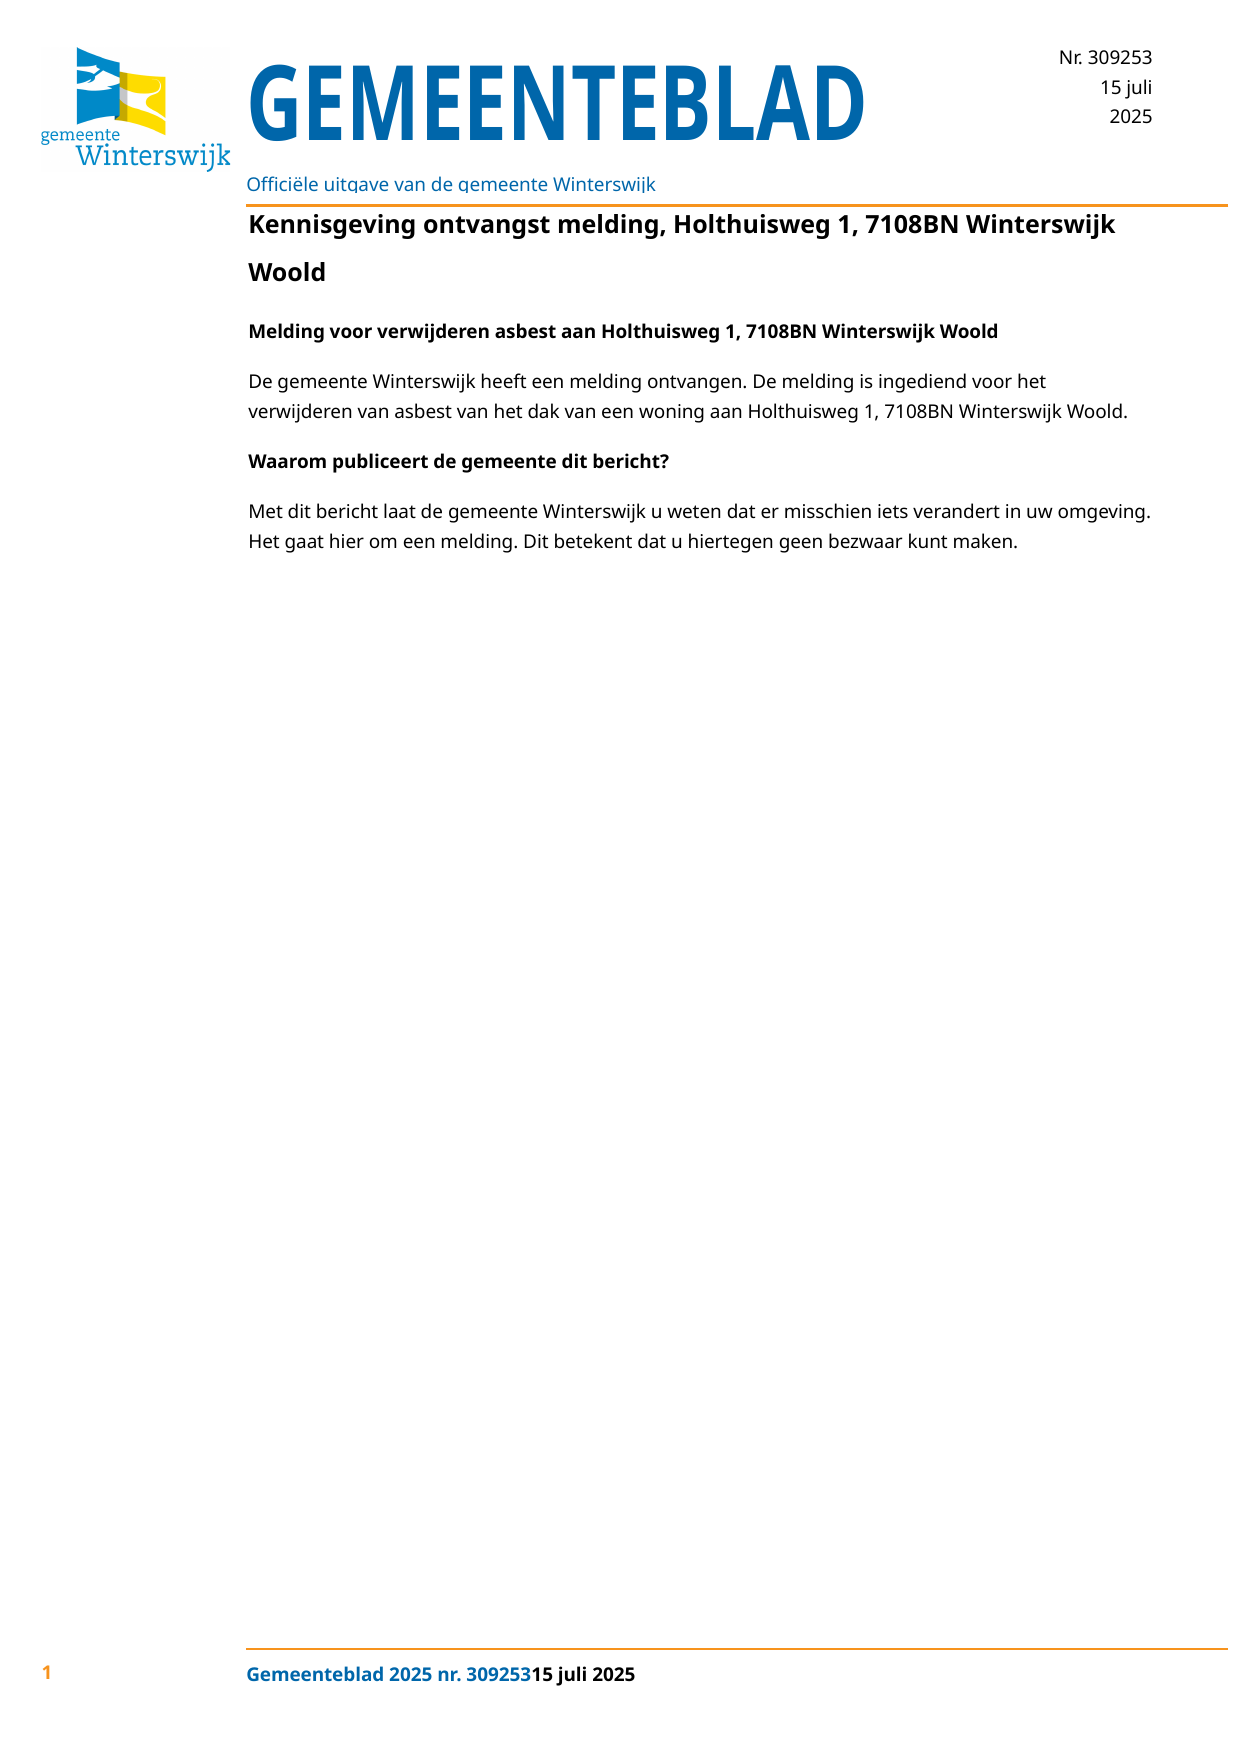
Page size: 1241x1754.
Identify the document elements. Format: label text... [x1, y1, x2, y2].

text Waarom publiceert de gemeente dit bericht? [248, 448, 1152, 474]
text Kennisgeving ontvangst melding, Holthuisweg 1, 7108BN Winterswijk Woold [248, 207, 1152, 288]
picture [225, 153, 231, 162]
text Met dit bericht laat de gemeente Winterswijk u weten dat er misschien iets verandert in uw omgeving. Het gaat hier om een melding. Dit betekent dat u hiertegen geen bezwaar kunt maken. [248, 499, 1152, 554]
text De gemeente Winterswijk heeft een melding ontvangen. De melding is ingediend voor het verwijderen van asbest van het dak van een woning aan Holthuisweg 1, 7108BN Winterswijk Woold. [248, 368, 1152, 424]
text Melding voor verwijderen asbest aan Holthuisweg 1, 7108BN Winterswijk Woold [248, 318, 1152, 344]
picture [41, 47, 231, 172]
